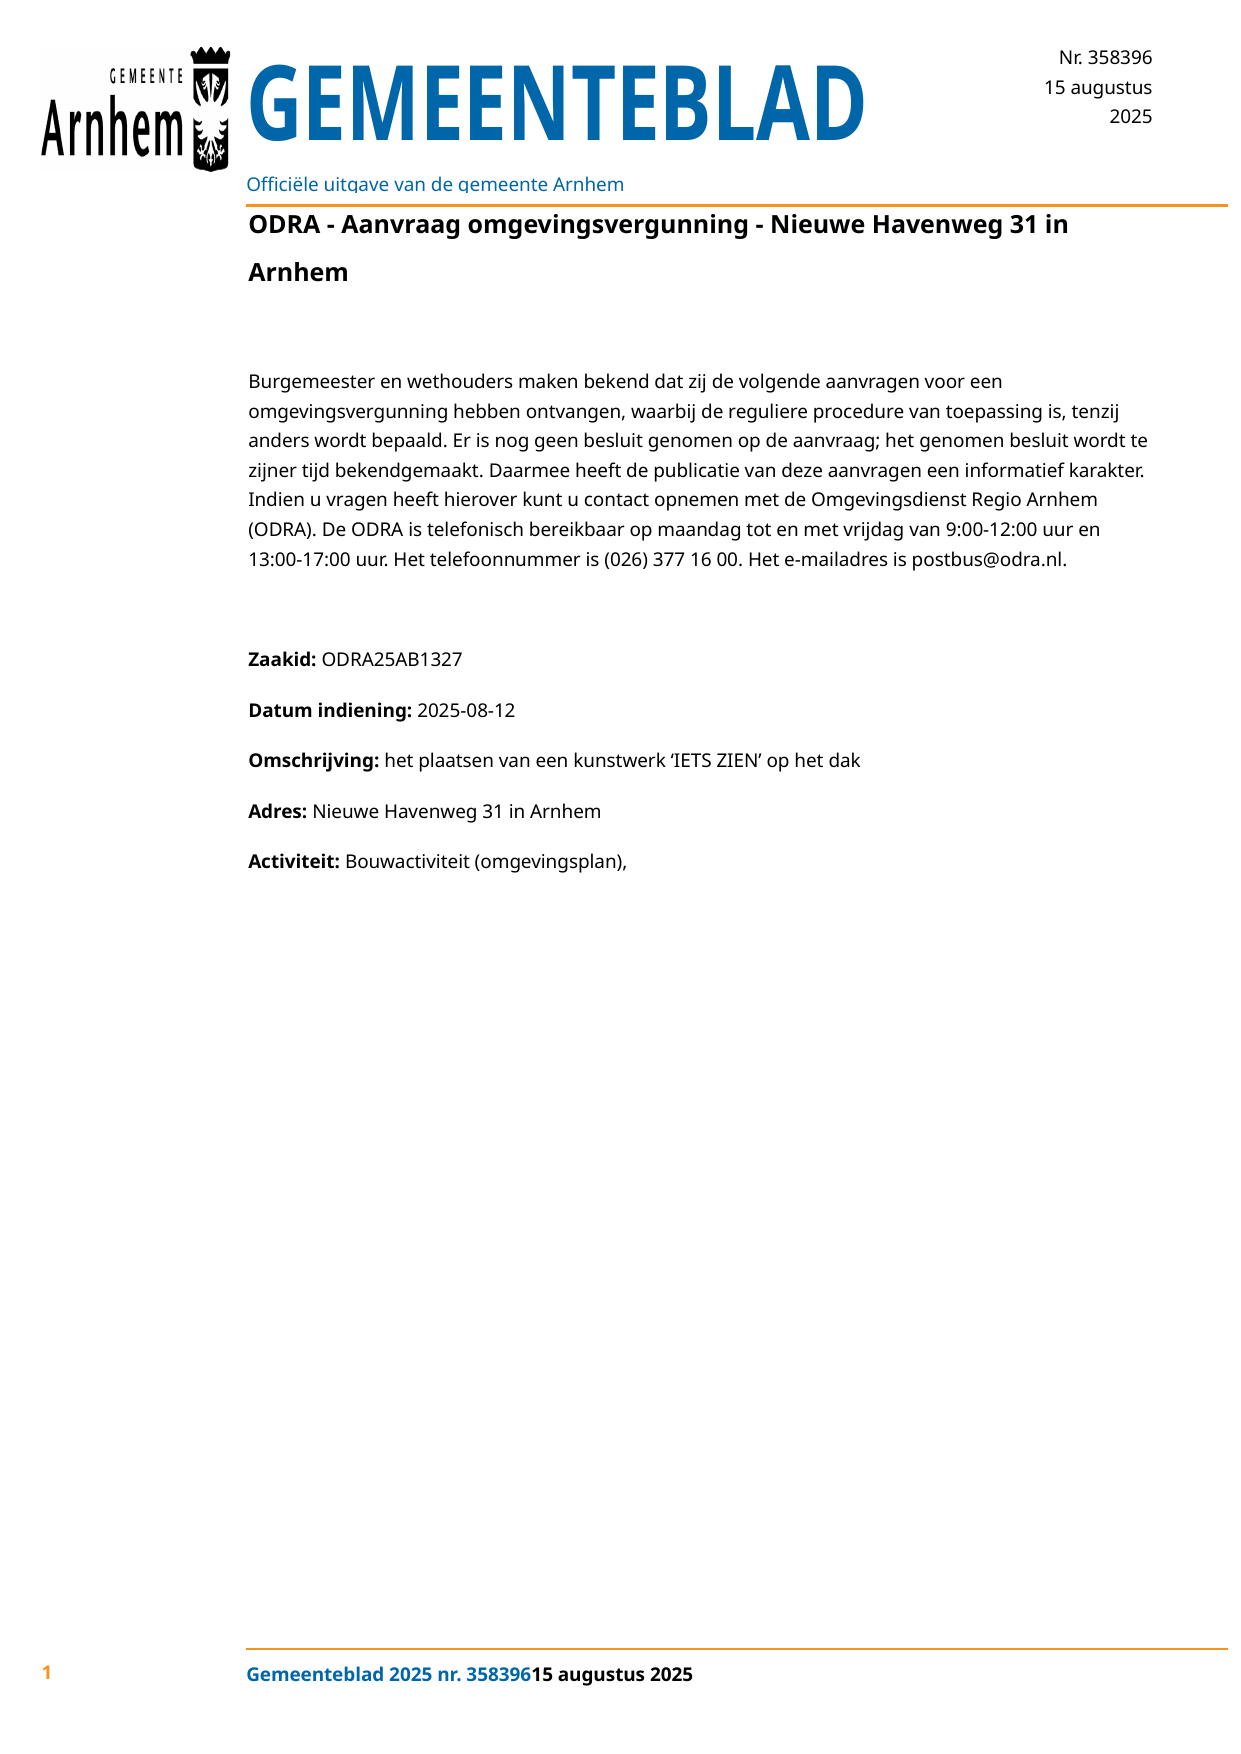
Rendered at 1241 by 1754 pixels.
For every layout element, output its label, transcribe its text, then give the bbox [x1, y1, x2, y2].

text Datum indiening: 2025-08-12 [248, 697, 1152, 723]
text Activiteit: Bouwactiviteit (omgevingsplan), [248, 848, 1152, 874]
text Burgemeester en wethouders maken bekend dat zij de volgende aanvragen voor een omgevingsvergunning hebben ontvangen, waarbij de reguliere procedure van toepassing is, tenzij anders wordt bepaald. Er is nog geen besluit genomen op de aanvraag; het genomen besluit wordt te zijner tijd bekendgemaakt. Daarmee heeft de publicatie van deze aanvragen een informatief karakter. Indien u vragen heeft hierover kunt u contact opnemen met de Omgevingsdienst Regio Arnhem (ODRA). De ODRA is telefonisch bereikbaar op maandag tot en met vrijdag van 9:00-12:00 uur en 13:00-17:00 uur. Het telefoonnummer is (026) 377 16 00. Het e-mailadres is postbus@odra.nl. [248, 368, 1152, 572]
text ODRA - Aanvraag omgevingsvergunning - Nieuwe Havenweg 31 in Arnhem [248, 207, 1152, 288]
picture [41, 47, 231, 172]
text Adres: Nieuwe Havenweg 31 in Arnhem [248, 798, 1152, 824]
text Zaakid: ODRA25AB1327 [248, 647, 1152, 672]
text Omschrijving: het plaatsen van een kunstwerk ‘IETS ZIEN’ op het dak [248, 747, 1152, 773]
